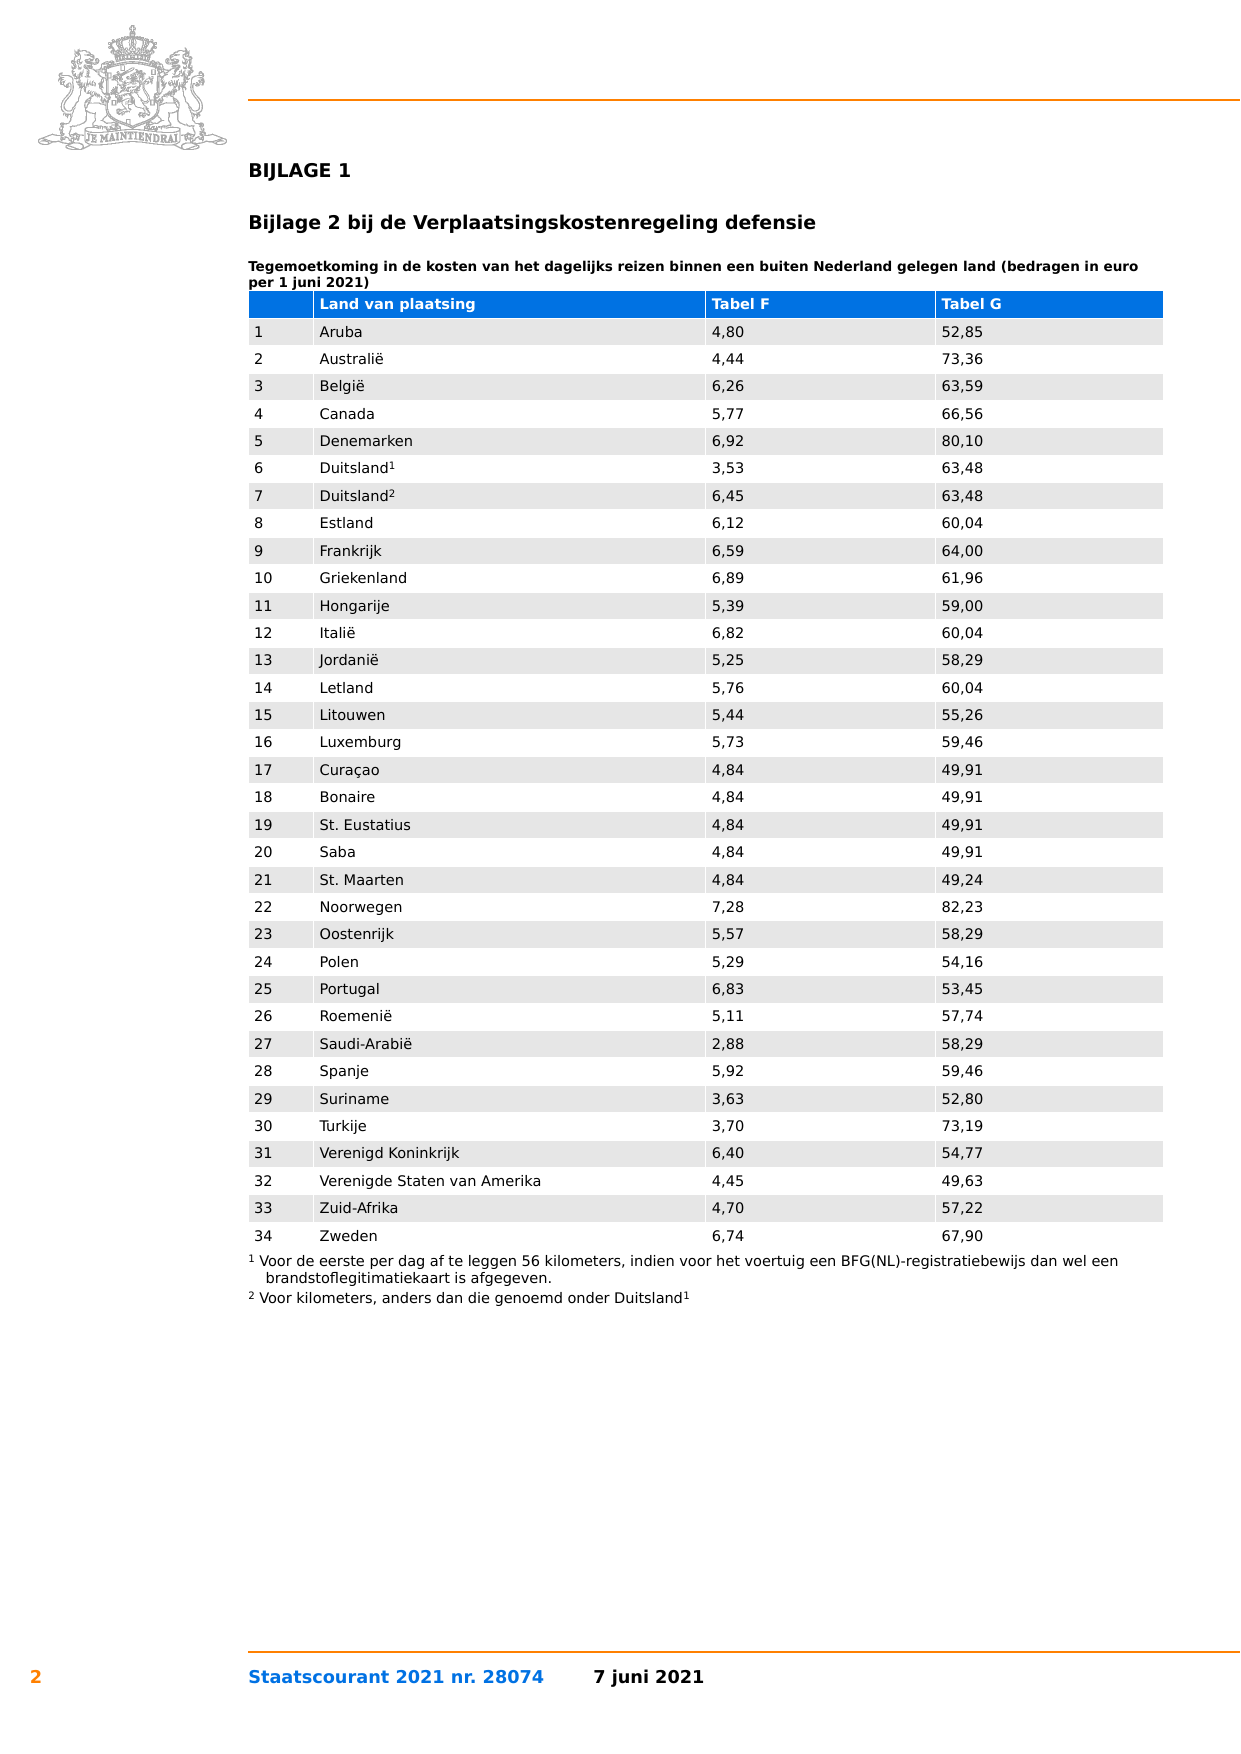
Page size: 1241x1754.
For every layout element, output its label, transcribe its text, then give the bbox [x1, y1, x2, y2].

table_cell Verenigde Staten van Amerika [314, 1168, 705, 1194]
subtitle BIJLAGE 1 [248, 160, 1163, 182]
table_cell 5,77 [706, 401, 935, 427]
table_cell 6,12 [706, 511, 935, 537]
table_cell 29 [249, 1086, 313, 1112]
table_cell 5,44 [706, 702, 935, 729]
table_cell 63,59 [936, 374, 1163, 400]
table_cell Verenigd Koninkrijk [314, 1141, 705, 1167]
table_cell 23 [249, 921, 313, 948]
table_cell 63,48 [936, 456, 1163, 482]
table_cell Bonaire [314, 785, 705, 811]
table_cell Aruba [314, 319, 705, 345]
table_cell 27 [249, 1031, 313, 1057]
table_cell Spanje [314, 1059, 705, 1085]
table_cell 66,56 [936, 401, 1163, 427]
table_cell 28 [249, 1059, 313, 1085]
table_cell 5,39 [706, 593, 935, 619]
table_cell 73,19 [936, 1113, 1163, 1139]
table_cell Roemenië [314, 1004, 705, 1030]
table_cell 57,22 [936, 1195, 1163, 1222]
table_cell 5,57 [706, 921, 935, 948]
table_cell 32 [249, 1168, 313, 1194]
table_cell Litouwen [314, 702, 705, 729]
table_cell 6,92 [706, 428, 935, 455]
table_cell 18 [249, 785, 313, 811]
table_cell 58,29 [936, 1031, 1163, 1057]
table_cell 73,36 [936, 346, 1163, 372]
table_cell Tabel G [936, 291, 1163, 318]
table_cell 3,63 [706, 1086, 935, 1112]
table_cell 6,45 [706, 483, 935, 509]
table_cell 4,84 [706, 812, 935, 838]
table_cell 26 [249, 1004, 313, 1030]
table_cell 14 [249, 675, 313, 701]
table_cell 17 [249, 757, 313, 783]
table_cell 4,84 [706, 757, 935, 783]
table_cell 4,84 [706, 785, 935, 811]
table_cell Duitsland2 [314, 483, 705, 509]
table_cell 3,70 [706, 1113, 935, 1139]
table_cell 6,89 [706, 565, 935, 592]
table_cell Zuid-Afrika [314, 1195, 705, 1222]
table_cell 4,45 [706, 1168, 935, 1194]
table_cell 4,44 [706, 346, 935, 372]
table_cell St. Maarten [314, 867, 705, 893]
table_cell 20 [249, 839, 313, 866]
table_cell 53,45 [936, 976, 1163, 1003]
table_cell Saba [314, 839, 705, 866]
table_cell 49,91 [936, 812, 1163, 838]
table_cell 82,23 [936, 894, 1163, 920]
table_cell Suriname [314, 1086, 705, 1112]
table_cell St. Eustatius [314, 812, 705, 838]
table_cell 24 [249, 949, 313, 975]
table_cell 5,76 [706, 675, 935, 701]
table_cell [249, 291, 313, 318]
table_cell 49,91 [936, 785, 1163, 811]
table_cell 54,77 [936, 1141, 1163, 1167]
table_cell 16 [249, 730, 313, 756]
table_cell 5,73 [706, 730, 935, 756]
table_cell Griekenland [314, 565, 705, 592]
table_cell Saudi-Arabië [314, 1031, 705, 1057]
table_cell Hongarije [314, 593, 705, 619]
table_cell 11 [249, 593, 313, 619]
table_cell 6,83 [706, 976, 935, 1003]
table_cell 30 [249, 1113, 313, 1139]
table_cell 1 Voor de eerste per dag af te leggen 56 kilometers, indien voor het voertuig een BFG(NL)-registratiebewijs dan wel een brandstoflegitimatiekaart is afgegeven. 2 Voor kilometers, anders dan die genoemd onder Duitsland1 [248, 1250, 1163, 1307]
table_cell Curaçao [314, 757, 705, 783]
table_cell 52,80 [936, 1086, 1163, 1112]
table_cell 31 [249, 1141, 313, 1167]
table_cell Letland [314, 675, 705, 701]
table_cell 3 [249, 374, 313, 400]
table_cell 6,40 [706, 1141, 935, 1167]
table_cell 60,04 [936, 511, 1163, 537]
table_cell Land van plaatsing [314, 291, 705, 318]
table_cell 64,00 [936, 538, 1163, 564]
table_cell 5 [249, 428, 313, 455]
table_cell 3,53 [706, 456, 935, 482]
table_cell 6,74 [706, 1223, 935, 1249]
table_cell België [314, 374, 705, 400]
table_cell Estland [314, 511, 705, 537]
table_cell Tabel F [706, 291, 935, 318]
table_cell 13 [249, 648, 313, 674]
table_cell Oostenrijk [314, 921, 705, 948]
table_cell Jordanië [314, 648, 705, 674]
table_header Tegemoetkoming in de kosten van het dagelijks reizen binnen een buiten Nederland gelegen land (bedragen in euro per 1 juni 2021) [248, 259, 1163, 290]
table_cell 19 [249, 812, 313, 838]
table_cell 54,16 [936, 949, 1163, 975]
table_cell 49,91 [936, 839, 1163, 866]
table_cell 60,04 [936, 620, 1163, 646]
table_cell 58,29 [936, 921, 1163, 948]
table_cell 10 [249, 565, 313, 592]
table_cell 58,29 [936, 648, 1163, 674]
table_cell 4,70 [706, 1195, 935, 1222]
table_cell 55,26 [936, 702, 1163, 729]
table_cell 22 [249, 894, 313, 920]
table_cell 5,11 [706, 1004, 935, 1030]
table_cell 6,59 [706, 538, 935, 564]
table_cell 33 [249, 1195, 313, 1222]
table_cell Italië [314, 620, 705, 646]
table_cell 59,00 [936, 593, 1163, 619]
table_cell 49,91 [936, 757, 1163, 783]
table_cell 1 [249, 319, 313, 345]
subtitle Bijlage 2 bij de Verplaatsingskostenregeling defensie [248, 212, 1163, 234]
table_cell 67,90 [936, 1223, 1163, 1249]
table_cell 21 [249, 867, 313, 893]
table_cell 34 [249, 1223, 313, 1249]
table_cell 59,46 [936, 730, 1163, 756]
table_cell 6,26 [706, 374, 935, 400]
table_cell Portugal [314, 976, 705, 1003]
table_cell 52,85 [936, 319, 1163, 345]
table_cell Turkije [314, 1113, 705, 1139]
table_cell 60,04 [936, 675, 1163, 701]
table_cell Denemarken [314, 428, 705, 455]
table_cell 49,63 [936, 1168, 1163, 1194]
table_cell 80,10 [936, 428, 1163, 455]
table_cell 63,48 [936, 483, 1163, 509]
table_cell 4 [249, 401, 313, 427]
table_cell 6 [249, 456, 313, 482]
table_cell 5,25 [706, 648, 935, 674]
table_cell 49,24 [936, 867, 1163, 893]
table_cell 5,29 [706, 949, 935, 975]
table_cell 15 [249, 702, 313, 729]
table_cell 57,74 [936, 1004, 1163, 1030]
table_cell 12 [249, 620, 313, 646]
table_cell Noorwegen [314, 894, 705, 920]
table_cell 4,80 [706, 319, 935, 345]
table_cell 61,96 [936, 565, 1163, 592]
table_cell 4,84 [706, 867, 935, 893]
table_cell 5,92 [706, 1059, 935, 1085]
table_cell Luxemburg [314, 730, 705, 756]
table_cell Frankrijk [314, 538, 705, 564]
table_cell Duitsland1 [314, 456, 705, 482]
table_cell 25 [249, 976, 313, 1003]
table_cell Australië [314, 346, 705, 372]
table_cell 4,84 [706, 839, 935, 866]
picture [38, 25, 227, 150]
table_cell Canada [314, 401, 705, 427]
table_cell 59,46 [936, 1059, 1163, 1085]
table_cell Zweden [314, 1223, 705, 1249]
table_cell Polen [314, 949, 705, 975]
table_cell 8 [249, 511, 313, 537]
table_cell 6,82 [706, 620, 935, 646]
table_cell 2,88 [706, 1031, 935, 1057]
table_cell 7,28 [706, 894, 935, 920]
table_cell 9 [249, 538, 313, 564]
table_cell 7 [249, 483, 313, 509]
table_cell 2 [249, 346, 313, 372]
